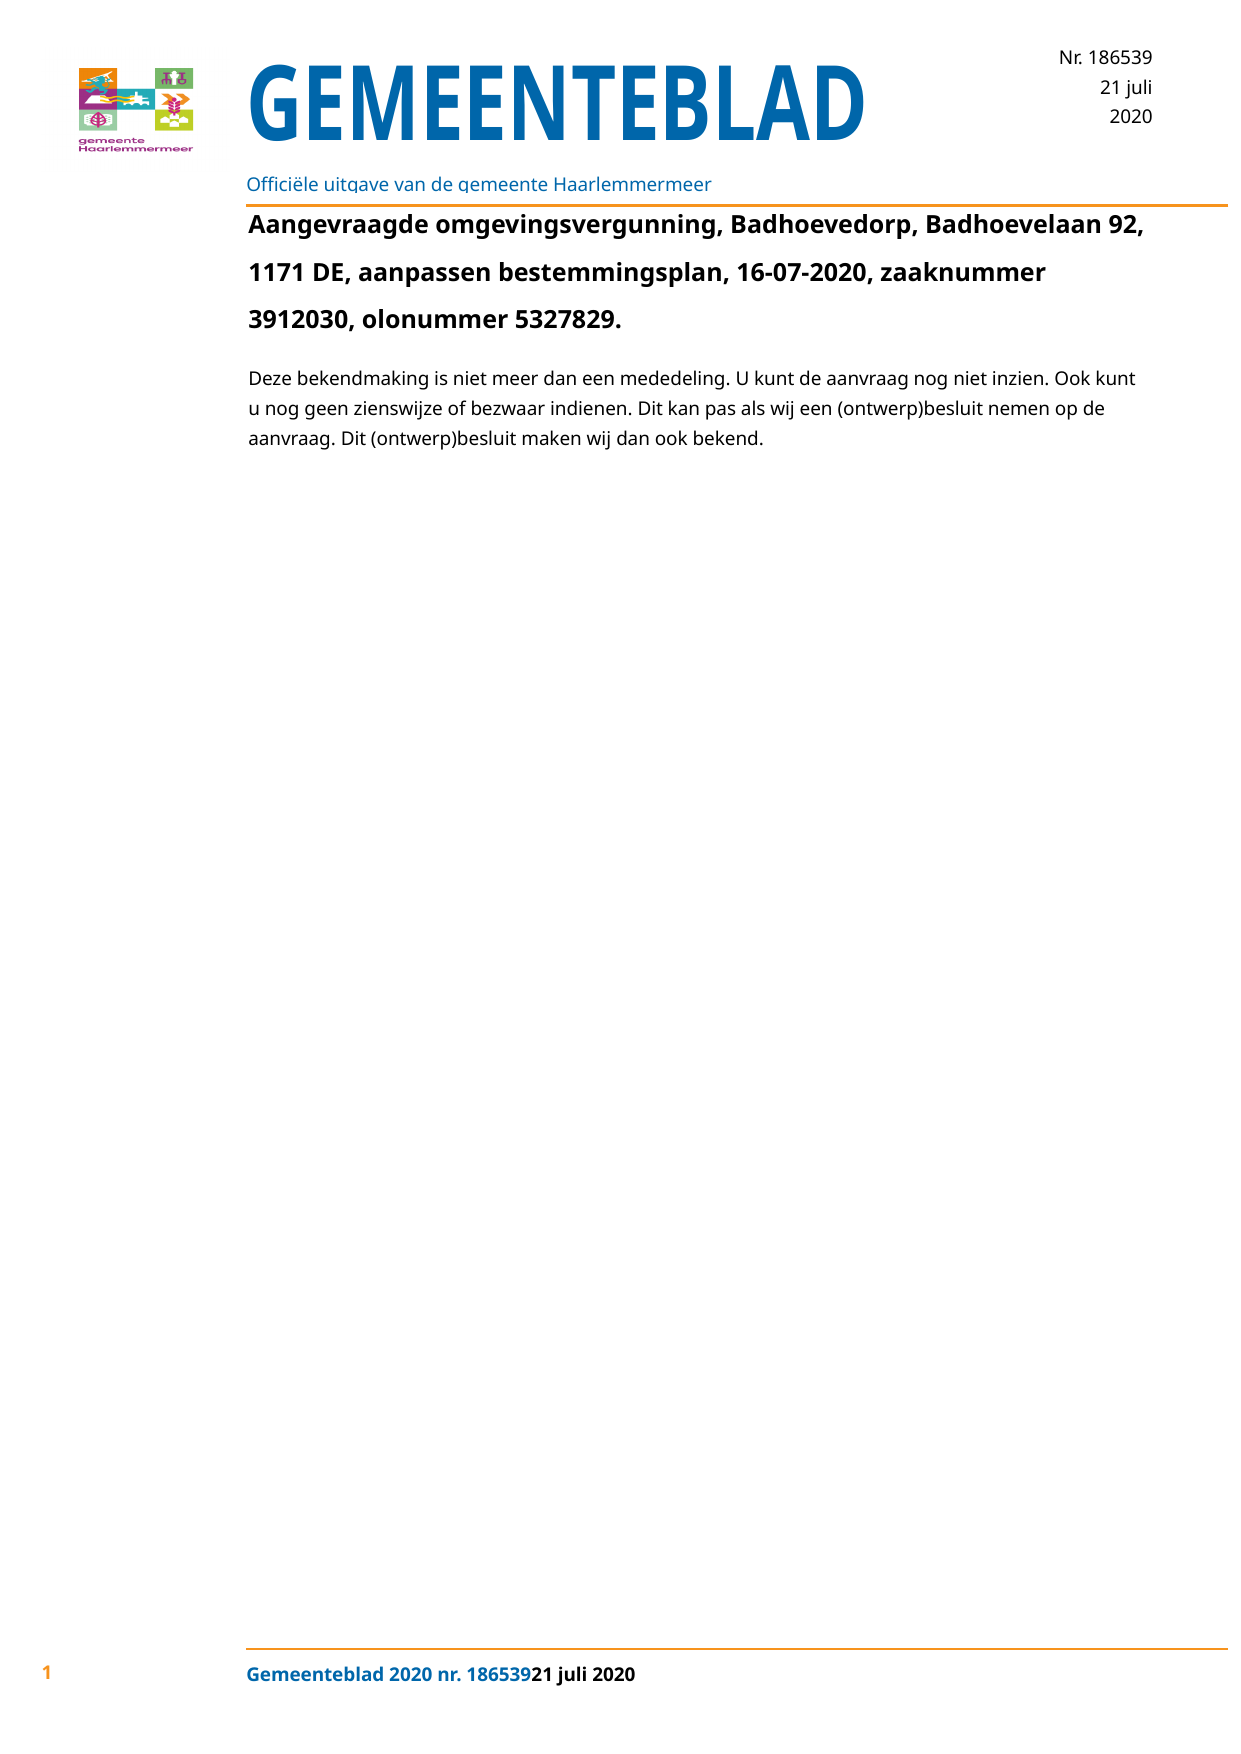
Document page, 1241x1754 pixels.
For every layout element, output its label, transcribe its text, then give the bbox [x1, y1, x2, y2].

text Deze bekendmaking is niet meer dan een mededeling. U kunt de aanvraag nog niet inzien. Ook kunt u nog geen zienswijze of bezwaar indienen. Dit kan pas als wij een (ontwerp)besluit nemen op de aanvraag. Dit (ontwerp)besluit maken wij dan ook bekend. [248, 366, 1152, 450]
picture [41, 47, 231, 172]
text Aangevraagde omgevingsvergunning, Badhoevedorp, Badhoevelaan 92, 1171 DE, aanpassen bestemmingsplan, 16-07-2020, zaaknummer 3912030, olonummer 5327829. [248, 207, 1152, 336]
